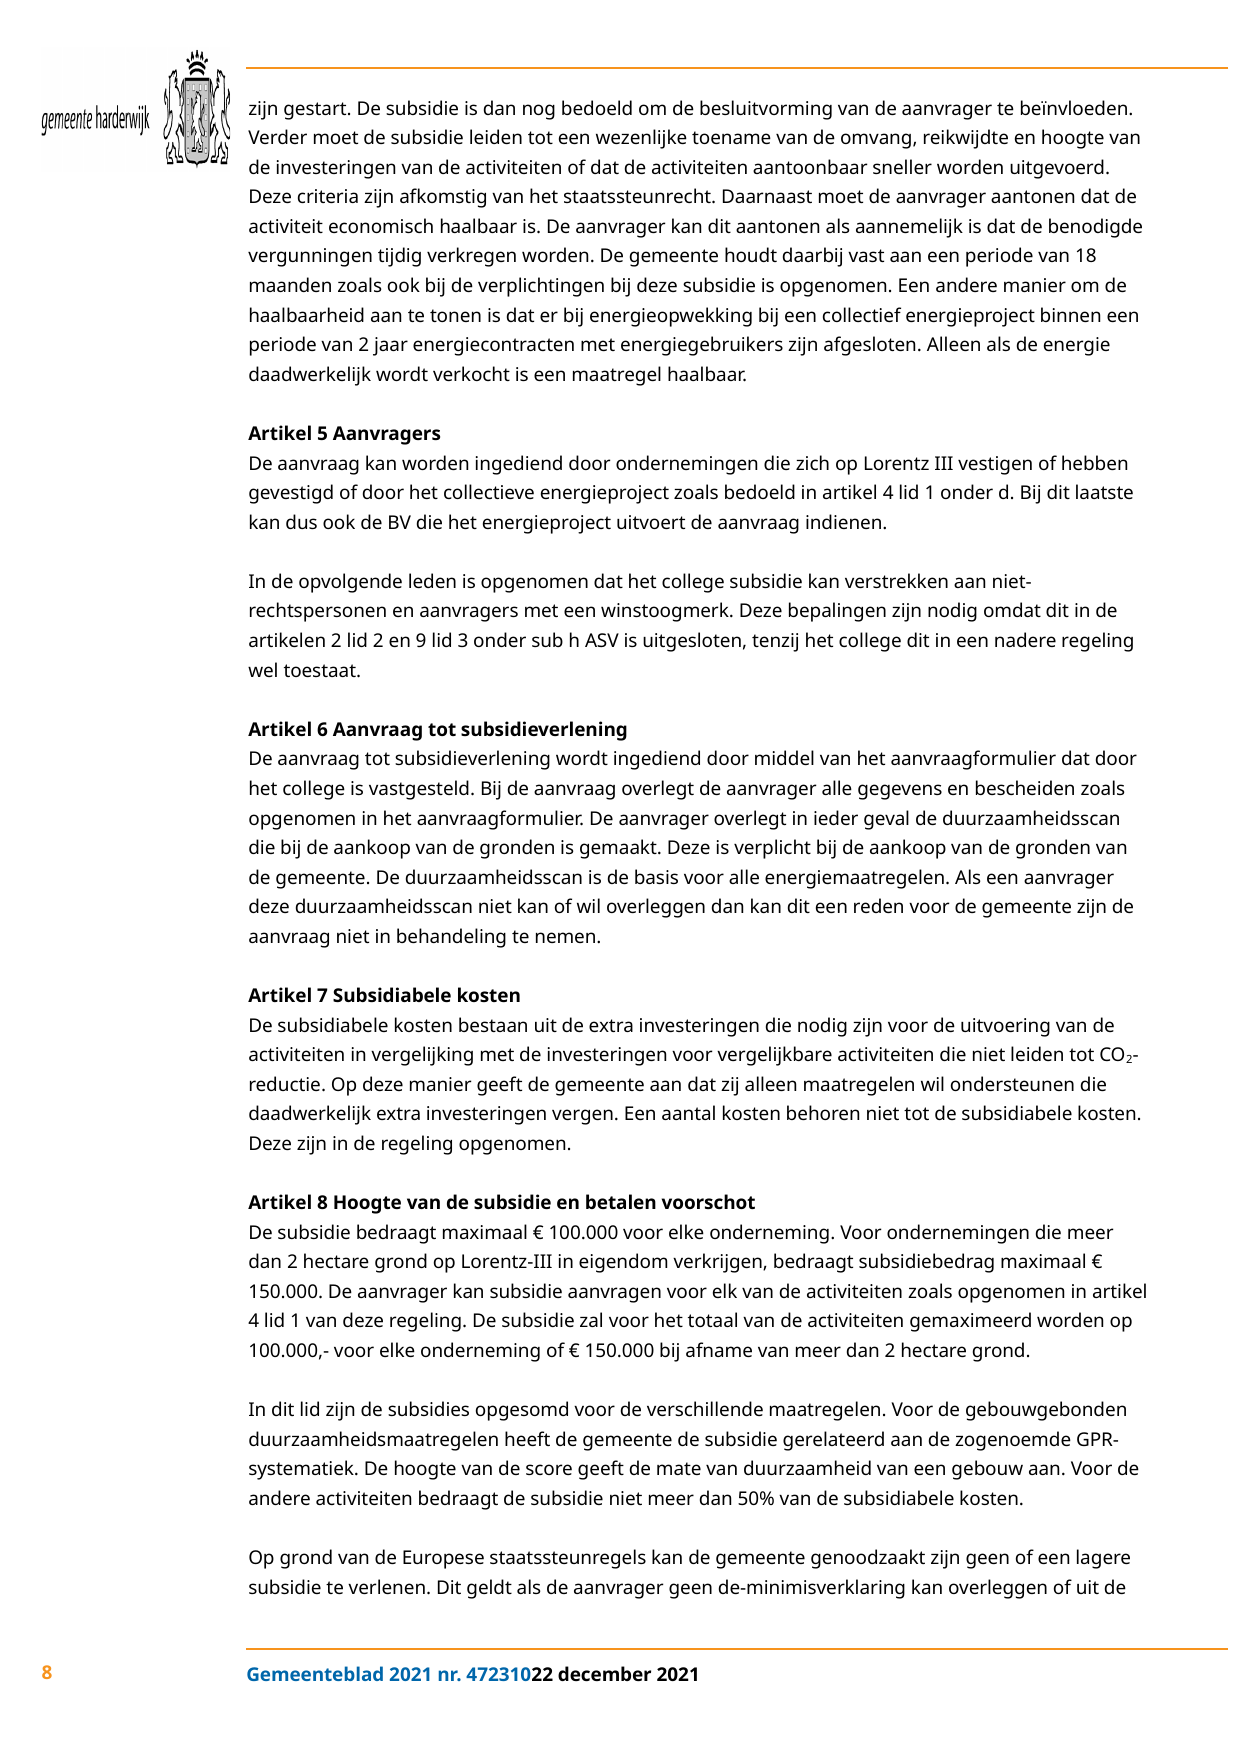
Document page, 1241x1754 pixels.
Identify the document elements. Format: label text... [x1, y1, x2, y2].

text De subsidie bedraagt maximaal € 100.000 voor elke onderneming. Voor ondernemingen die meer dan 2 hectare grond op Lorentz-III in eigendom verkrijgen, bedraagt subsidiebedrag maximaal € 150.000. De aanvrager kan subsidie aanvragen voor elk van de activiteiten zoals opgenomen in artikel 4 lid 1 van deze regeling. De subsidie zal voor het totaal van de activiteiten gemaximeerd worden op 100.000,- voor elke onderneming of € 150.000 bij afname van meer dan 2 hectare grond. [248, 1219, 1152, 1363]
text Op grond van de Europese staatssteunregels kan de gemeente genoodzaakt zijn geen of een lagere subsidie te verlenen. Dit geldt als de aanvrager geen de-minimisverklaring kan overleggen of uit de [248, 1544, 1152, 1600]
text De subsidiabele kosten bestaan uit de extra investeringen die nodig zijn voor de uitvoering van de activiteiten in vergelijking met de investeringen voor vergelijkbare activiteiten die niet leiden tot CO2-reductie. Op deze manier geeft de gemeente aan dat zij alleen maatregelen wil ondersteunen die daadwerkelijk extra investeringen vergen. Een aantal kosten behoren niet tot de subsidiabele kosten. Deze zijn in de regeling opgenomen. [248, 1012, 1152, 1156]
text zijn gestart. De subsidie is dan nog bedoeld om de besluitvorming van de aanvrager te beïnvloeden. Verder moet de subsidie leiden tot een wezenlijke toename van de omvang, reikwijdte en hoogte van de investeringen van de activiteiten of dat de activiteiten aantoonbaar sneller worden uitgevoerd. Deze criteria zijn afkomstig van het staatssteunrecht. Daarnaast moet de aanvrager aantonen dat de activiteit economisch haalbaar is. De aanvrager kan dit aantonen als aannemelijk is dat de benodigde vergunningen tijdig verkregen worden. De gemeente houdt daarbij vast aan een periode van 18 maanden zoals ook bij de verplichtingen bij deze subsidie is opgenomen. Een andere manier om de haalbaarheid aan te tonen is dat er bij energieopwekking bij een collectief energieproject binnen een periode van 2 jaar energiecontracten met energiegebruikers zijn afgesloten. Alleen als de energie daadwerkelijk wordt verkocht is een maatregel haalbaar. [248, 95, 1152, 387]
text In dit lid zijn de subsidies opgesomd voor de verschillende maatregelen. Voor de gebouwgebonden duurzaamheidsmaatregelen heeft de gemeente de subsidie gerelateerd aan de zogenoemde GPR-systematiek. De hoogte van de score geeft de mate van duurzaamheid van een gebouw aan. Voor de andere activiteiten bedraagt de subsidie niet meer dan 50% van de subsidiabele kosten. [248, 1396, 1152, 1511]
text De aanvraag tot subsidieverlening wordt ingediend door middel van het aanvraagformulier dat door het college is vastgesteld. Bij de aanvraag overlegt de aanvrager alle gegevens en bescheiden zoals opgenomen in het aanvraagformulier. De aanvrager overlegt in ieder geval de duurzaamheidsscan die bij de aankoop van de gronden is gemaakt. Deze is verplicht bij de aankoop van de gronden van de gemeente. De duurzaamheidsscan is de basis voor alle energiemaatregelen. Als een aanvrager deze duurzaamheidsscan niet kan of wil overleggen dan kan dit een reden voor de gemeente zijn de aanvraag niet in behandeling te nemen. [248, 746, 1152, 949]
text Artikel 7 Subsidiabele kosten [248, 982, 1152, 1008]
text Artikel 6 Aanvraag tot subsidieverlening [248, 716, 1152, 742]
text Artikel 5 Aanvragers [248, 420, 1152, 446]
text Artikel 8 Hoogte van de subsidie en betalen voorschot [248, 1189, 1152, 1215]
text De aanvraag kan worden ingediend door ondernemingen die zich op Lorentz III vestigen of hebben gevestigd of door het collectieve energieproject zoals bedoeld in artikel 4 lid 1 onder d. Bij dit laatste kan dus ook de BV die het energieproject uitvoert de aanvraag indienen. [248, 450, 1152, 535]
text In de opvolgende leden is opgenomen dat het college subsidie kan verstrekken aan niet-rechtspersonen en aanvragers met een winstoogmerk. Deze bepalingen zijn nodig omdat dit in de artikelen 2 lid 2 en 9 lid 3 onder sub h ASV is uitgesloten, tenzij het college dit in een nadere regeling wel toestaat. [248, 568, 1152, 683]
picture [41, 47, 231, 172]
